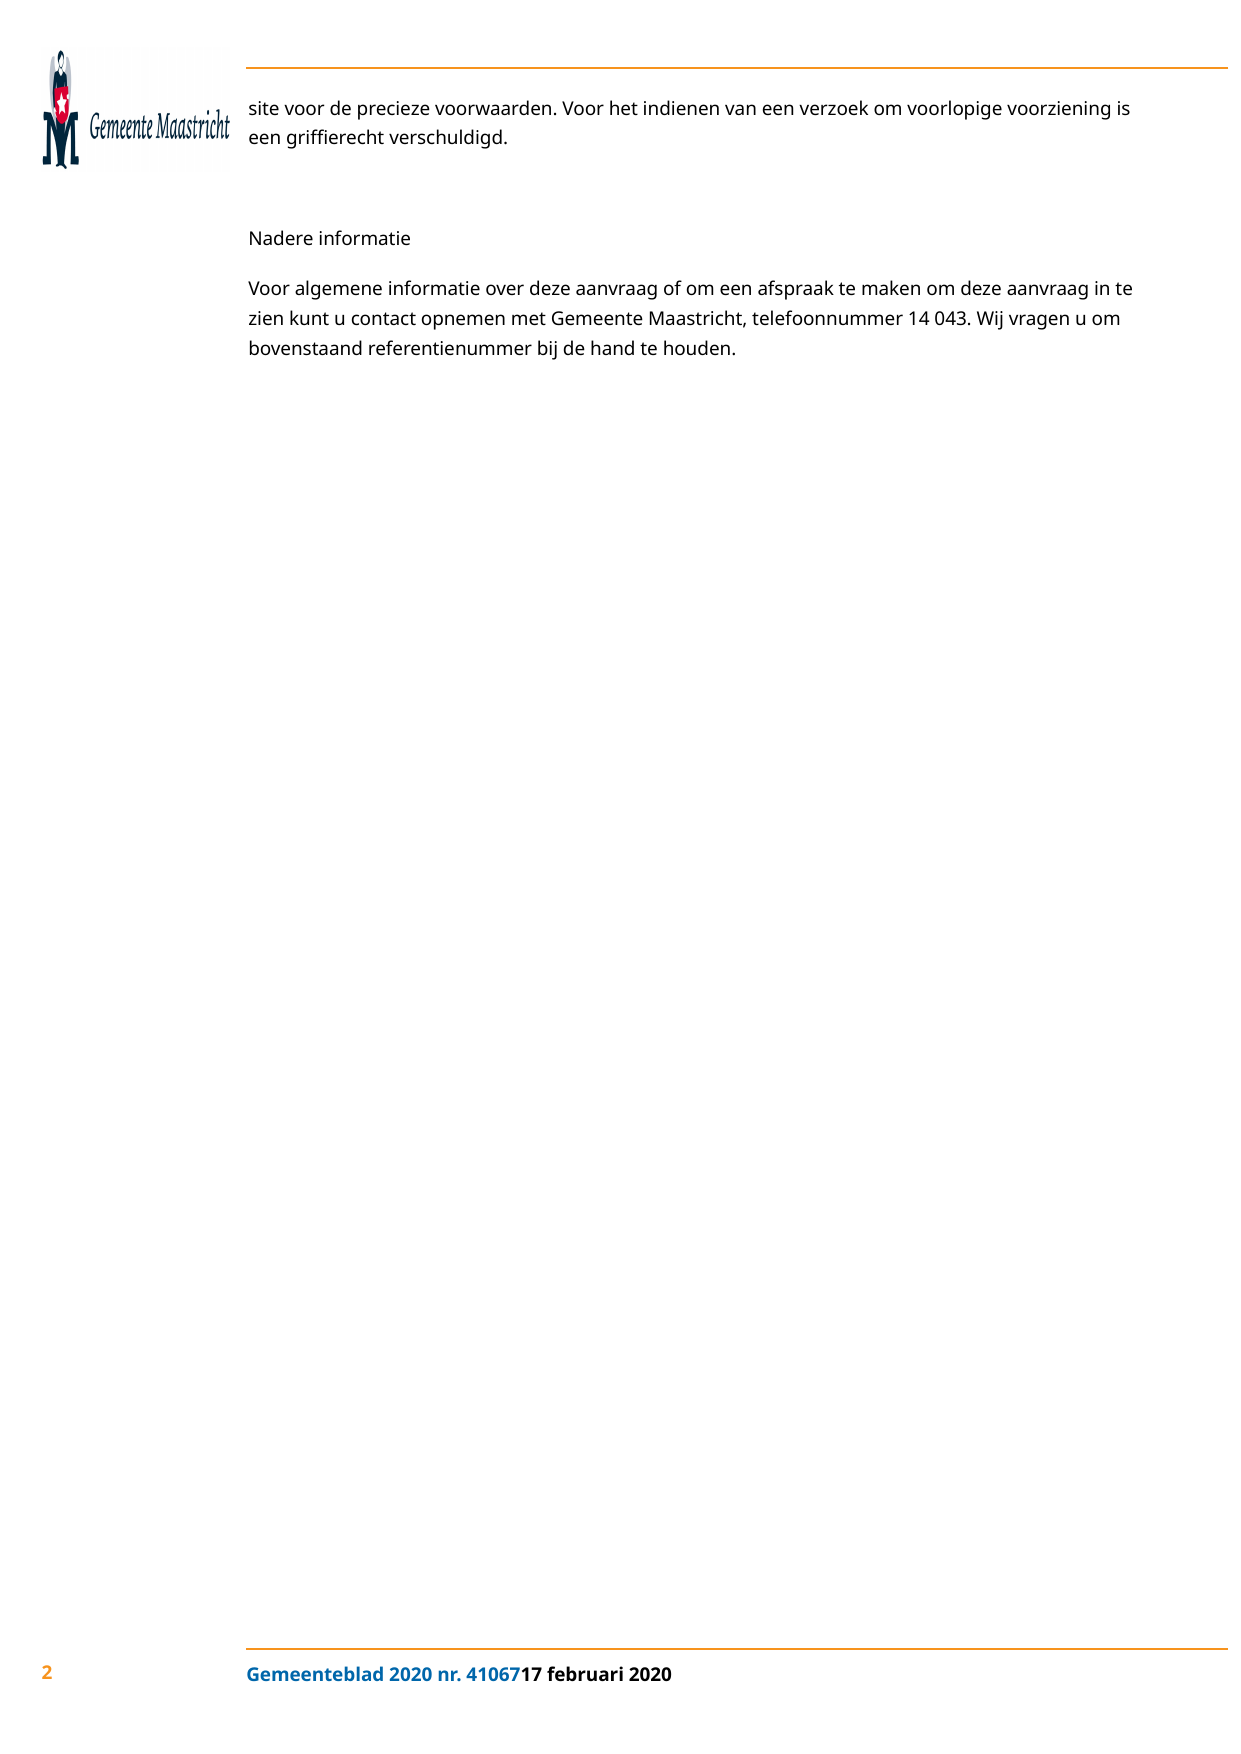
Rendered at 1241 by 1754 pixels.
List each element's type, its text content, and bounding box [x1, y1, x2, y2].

picture [41, 47, 231, 172]
text Nadere informatie [248, 225, 1152, 251]
text site voor de precieze voorwaarden. Voor het indienen van een verzoek om voorlopige voorziening is een griffierecht verschuldigd. [248, 95, 1152, 150]
text Voor algemene informatie over deze aanvraag of om een afspraak te maken om deze aanvraag in te zien kunt u contact opnemen met Gemeente Maastricht, telefoonnummer 14 043. Wij vragen u om bovenstaand referentienummer bij de hand te houden. [248, 276, 1152, 361]
